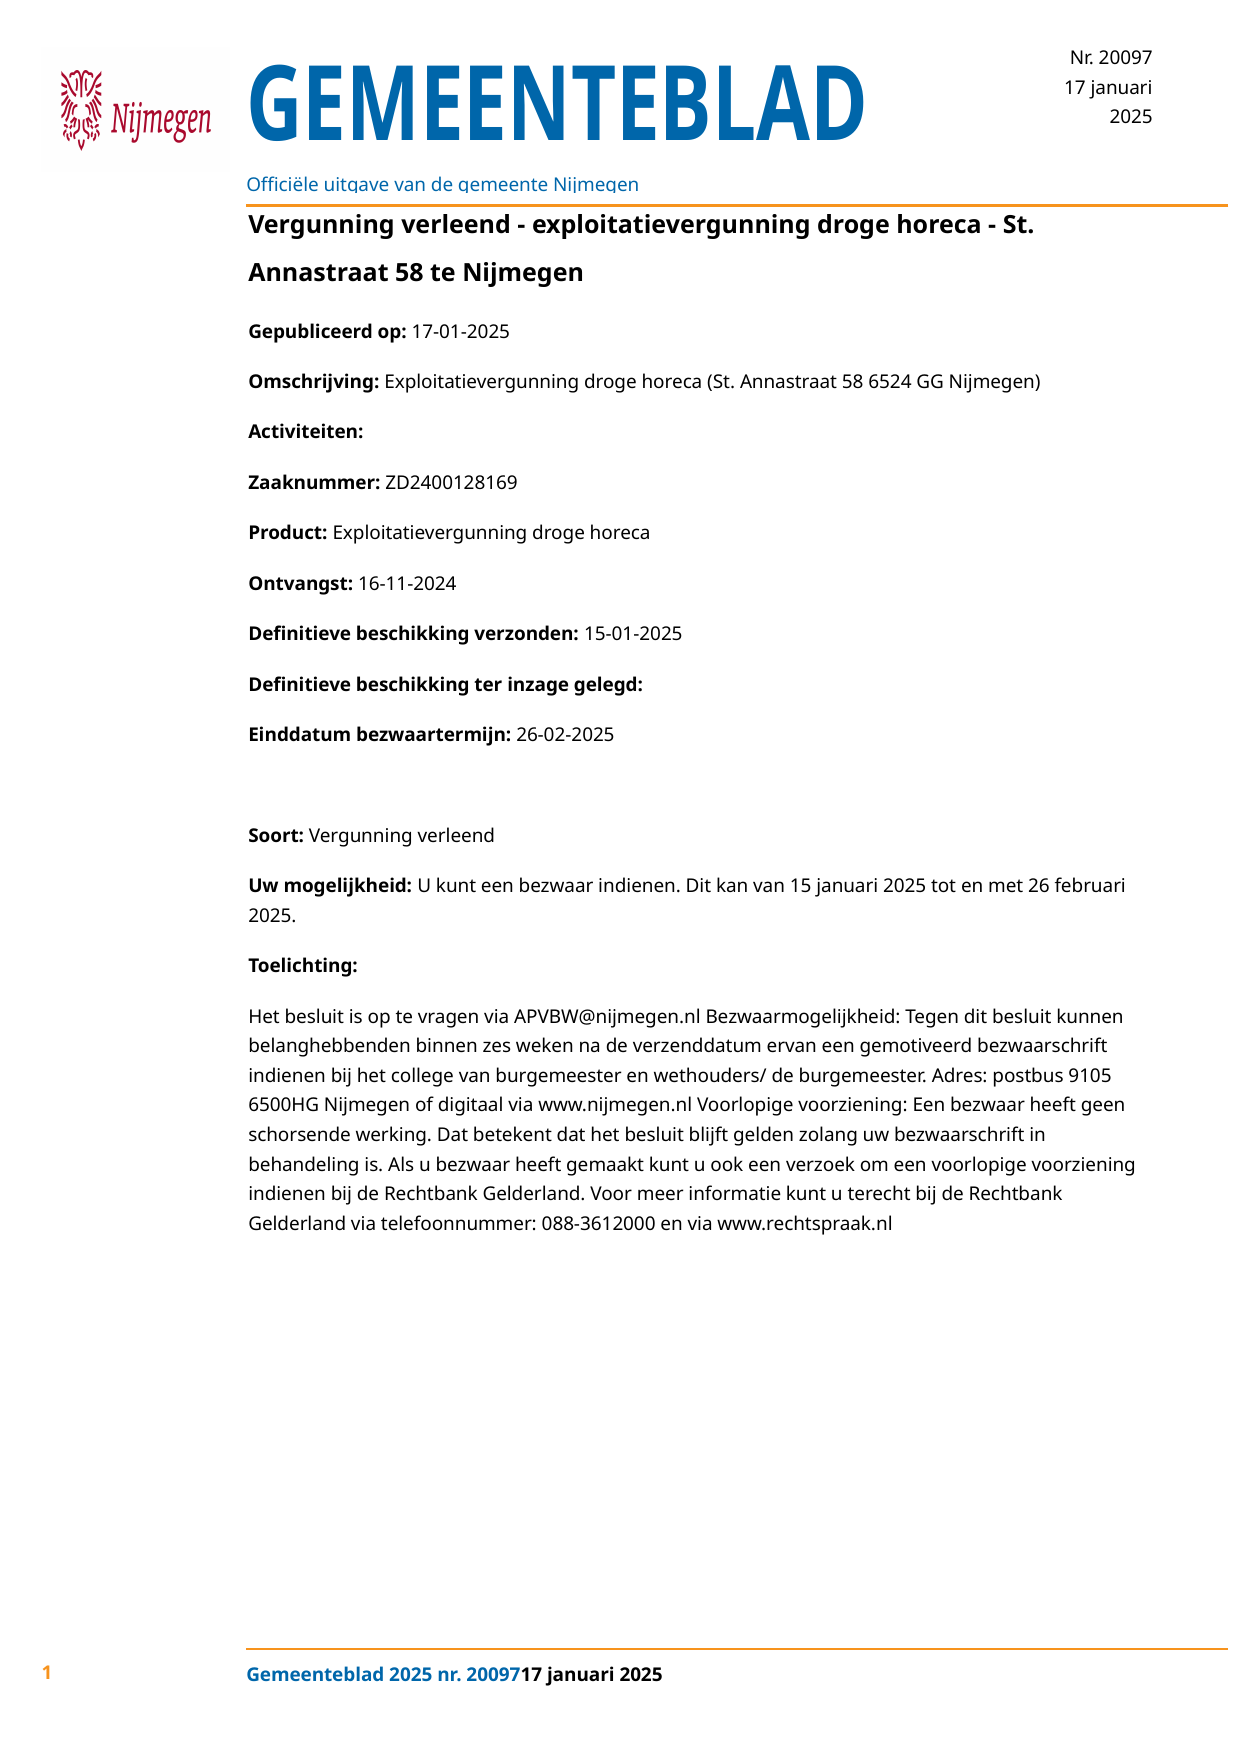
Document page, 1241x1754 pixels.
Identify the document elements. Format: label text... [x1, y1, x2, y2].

text Definitieve beschikking ter inzage gelegd: [248, 671, 1152, 697]
text Uw mogelijkheid: U kunt een bezwaar indienen. Dit kan van 15 januari 2025 tot en met 26 februari 2025. [248, 872, 1152, 928]
picture [41, 47, 231, 172]
text Omschrijving: Exploitatievergunning droge horeca (St. Annastraat 58 6524 GG Nijmegen) [248, 368, 1152, 394]
text Het besluit is op te vragen via APVBW@nijmegen.nl Bezwaarmogelijkheid: Tegen dit besluit kunnen belanghebbenden binnen zes weken na de verzenddatum ervan een gemotiveerd bezwaarschrift indienen bij het college van burgemeester en wethouders/ de burgemeester. Adres: postbus 9105 6500HG Nijmegen of digitaal via www.nijmegen.nl Voorlopige voorziening: Een bezwaar heeft geen schorsende werking. Dat betekent dat het besluit blijft gelden zolang uw bezwaarschrift in behandeling is. Als u bezwaar heeft gemaakt kunt u ook een verzoek om een voorlopige voorziening indienen bij de Rechtbank Gelderland. Voor meer informatie kunt u terecht bij de Rechtbank Gelderland via telefoonnummer: 088-3612000 en via www.rechtspraak.nl [248, 1003, 1152, 1236]
text Soort: Vergunning verleend [248, 822, 1152, 848]
text Vergunning verleend - exploitatievergunning droge horeca - St. Annastraat 58 te Nijmegen [248, 207, 1152, 288]
text Ontvangst: 16-11-2024 [248, 570, 1152, 596]
text Definitieve beschikking verzonden: 15-01-2025 [248, 620, 1152, 646]
text Product: Exploitatievergunning droge horeca [248, 519, 1152, 545]
text Gepubliceerd op: 17-01-2025 [248, 318, 1152, 344]
text Toelichting: [248, 952, 1152, 978]
text Einddatum bezwaartermijn: 26-02-2025 [248, 721, 1152, 747]
text Activiteiten: [248, 419, 1152, 444]
text Zaaknummer: ZD2400128169 [248, 469, 1152, 495]
